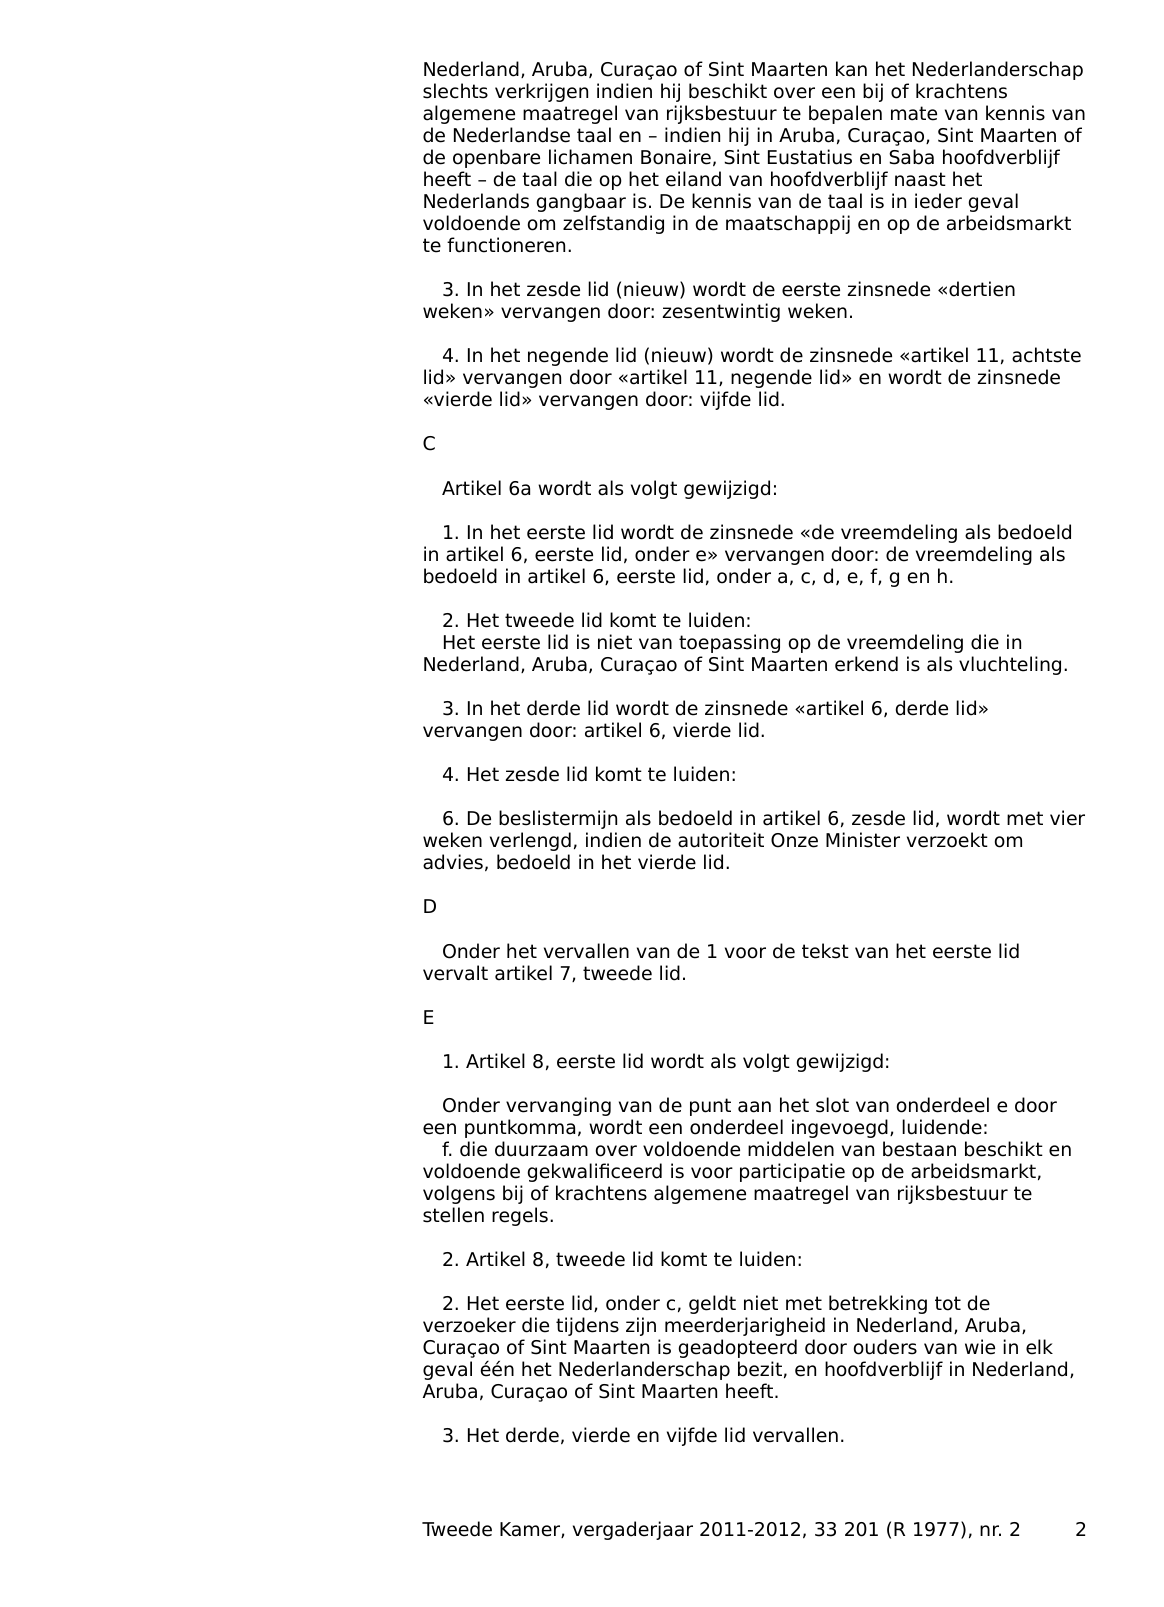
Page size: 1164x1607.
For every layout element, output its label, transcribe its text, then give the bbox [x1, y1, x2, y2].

text 1. In het eerste lid wordt de zinsnede «de vreemdeling als bedoeld in artikel 6, eerste lid, onder e» vervangen door: de vreemdeling als bedoeld in artikel 6, eerste lid, onder a, c, d, e, f, g en h. [422, 522, 1087, 588]
text 2. Het tweede lid komt te luiden: [422, 610, 1087, 632]
text 3. Het derde, vierde en vijfde lid vervallen. [422, 1425, 1087, 1447]
text f. die duurzaam over voldoende middelen van bestaan beschikt en voldoende gekwalificeerd is voor participatie op de arbeidsmarkt, volgens bij of krachtens algemene maatregel van rijksbestuur te stellen regels. [422, 1139, 1087, 1227]
text 4. In het negende lid (nieuw) wordt de zinsnede «artikel 11, achtste lid» vervangen door «artikel 11, negende lid» en wordt de zinsnede «vierde lid» vervangen door: vijfde lid. [422, 345, 1087, 411]
text Nederland, Aruba, Curaçao of Sint Maarten kan het Nederlanderschap slechts verkrijgen indien hij beschikt over een bij of krachtens algemene maatregel van rijksbestuur te bepalen mate van kennis van de Nederlandse taal en – indien hij in Aruba, Curaçao, Sint Maarten of de openbare lichamen Bonaire, Sint Eustatius en Saba hoofdverblijf heeft – de taal die op het eiland van hoofdverblijf naast het Nederlands gangbaar is. De kennis van de taal is in ieder geval voldoende om zelfstandig in de maatschappij en op de arbeidsmarkt te functioneren. [422, 59, 1087, 257]
text 2. Het eerste lid, onder c, geldt niet met betrekking tot de verzoeker die tijdens zijn meerderjarigheid in Nederland, Aruba, Curaçao of Sint Maarten is geadopteerd door ouders van wie in elk geval één het Nederlanderschap bezit, en hoofdverblijf in Nederland, Aruba, Curaçao of Sint Maarten heeft. [422, 1293, 1087, 1403]
text C [422, 433, 1087, 455]
text 1. Artikel 8, eerste lid wordt als volgt gewijzigd: [422, 1051, 1087, 1073]
text 3. In het zesde lid (nieuw) wordt de eerste zinsnede «dertien weken» vervangen door: zesentwintig weken. [422, 279, 1087, 323]
text 4. Het zesde lid komt te luiden: [422, 764, 1087, 786]
text 6. De beslistermijn als bedoeld in artikel 6, zesde lid, wordt met vier weken verlengd, indien de autoriteit Onze Minister verzoekt om advies, bedoeld in het vierde lid. [422, 808, 1087, 874]
text E [422, 1007, 1087, 1029]
text 3. In het derde lid wordt de zinsnede «artikel 6, derde lid» vervangen door: artikel 6, vierde lid. [422, 698, 1087, 742]
text Onder vervanging van de punt aan het slot van onderdeel e door een puntkomma, wordt een onderdeel ingevoegd, luidende: [422, 1095, 1087, 1139]
text Artikel 6a wordt als volgt gewijzigd: [422, 477, 1087, 499]
text D [422, 896, 1087, 918]
text Het eerste lid is niet van toepassing op de vreemdeling die in Nederland, Aruba, Curaçao of Sint Maarten erkend is als vluchteling. [422, 632, 1087, 676]
text Onder het vervallen van de 1 voor de tekst van het eerste lid vervalt artikel 7, tweede lid. [422, 941, 1087, 984]
text 2. Artikel 8, tweede lid komt te luiden: [422, 1249, 1087, 1271]
